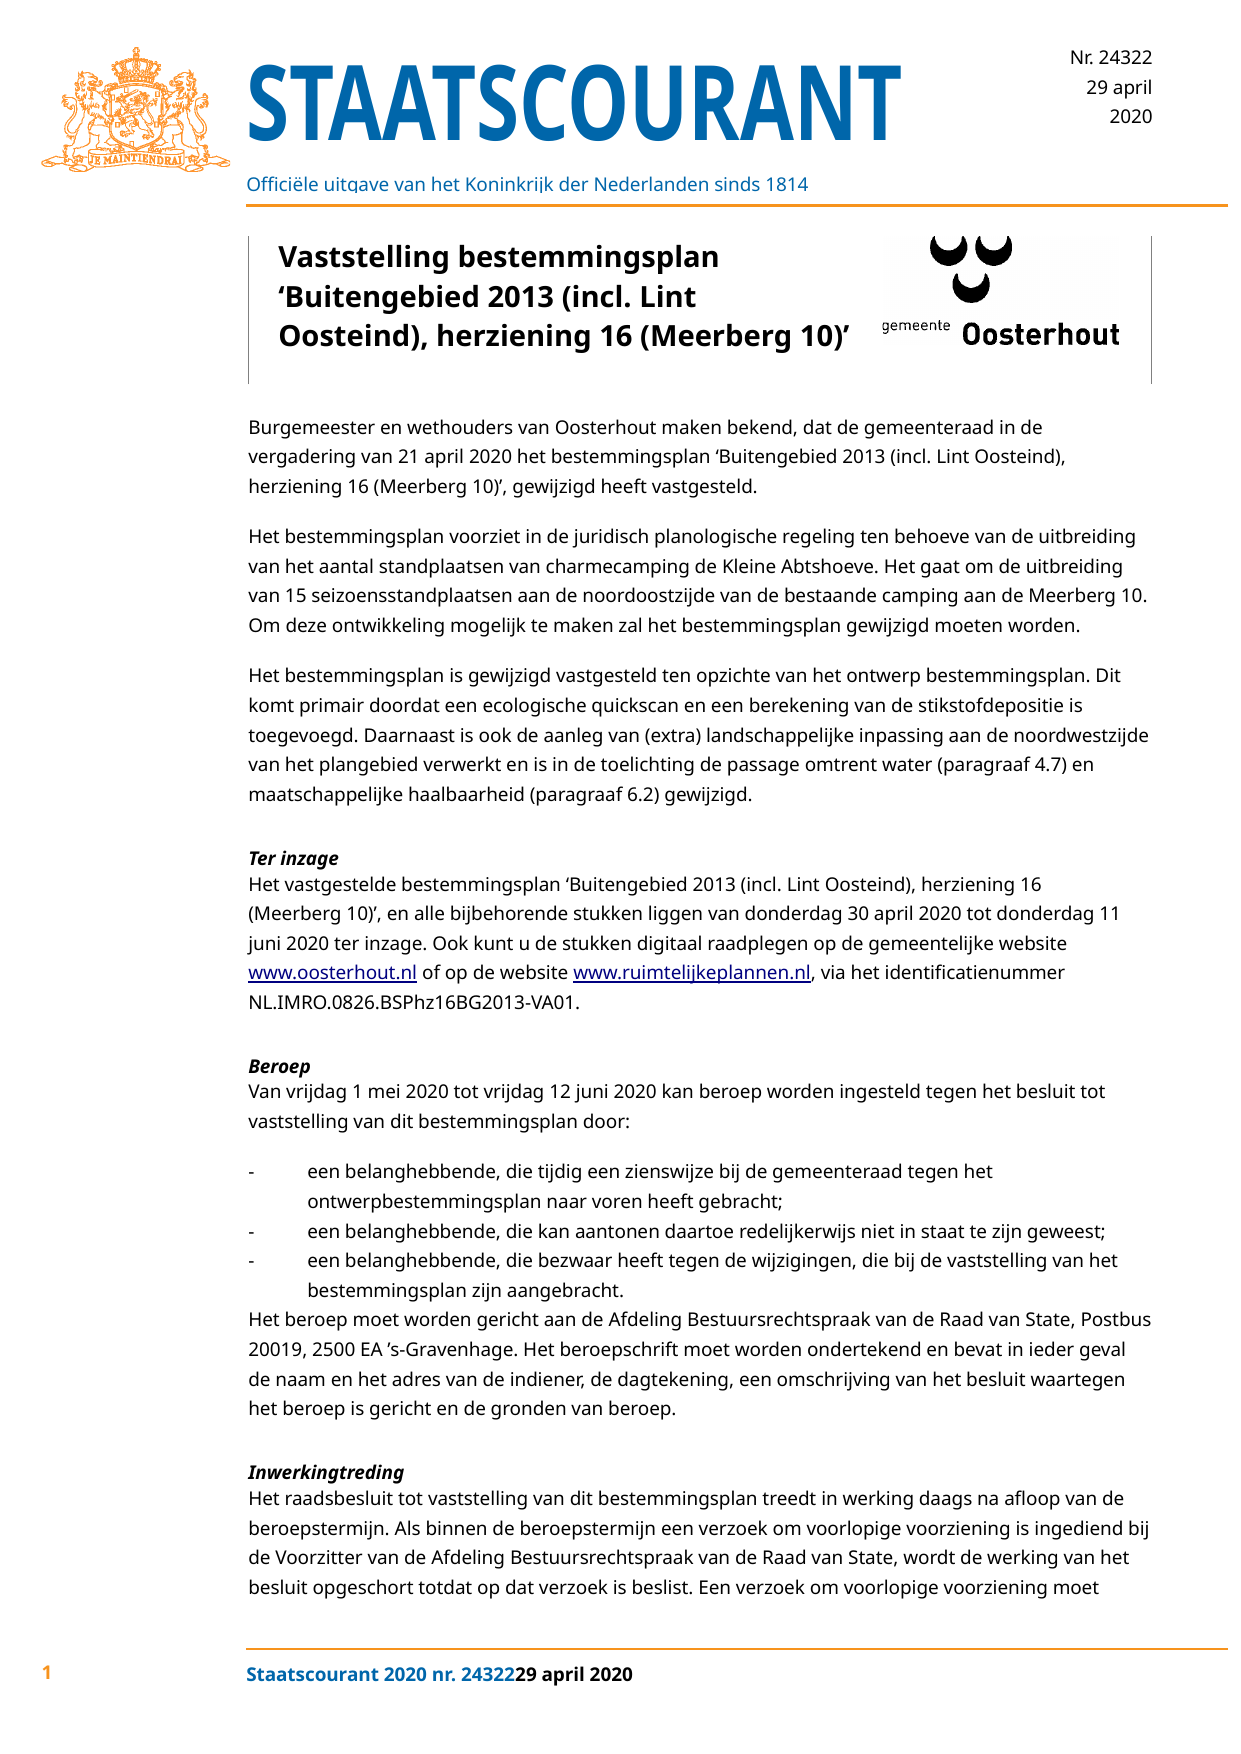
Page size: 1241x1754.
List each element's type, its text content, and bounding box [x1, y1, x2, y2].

text Van vrijdag 1 mei 2020 tot vrijdag 12 juni 2020 kan beroep worden ingesteld tegen het besluit tot vaststelling van dit bestemmingsplan door: [248, 1079, 1152, 1134]
text Burgemeester en wethouders van Oosterhout maken bekend, dat de gemeenteraad in de vergadering van 21 april 2020 het bestemmingsplan ‘Buitengebied 2013 (incl. Lint Oosteind), herziening 16 (Meerberg 10)’, gewijzigd heeft vastgesteld. [248, 414, 1152, 499]
picture [882, 236, 1119, 345]
table_header Vaststelling bestemmingsplan ‘Buitengebied 2013 (incl. Lint Oosteind), herziening 16 (Meerberg 10)’ [249, 236, 850, 384]
list een belanghebbende, die kan aantonen daartoe redelijkerwijs niet in staat te zijn geweest; [248, 1218, 1152, 1244]
picture [41, 47, 231, 172]
text Inwerkingtreding [248, 1459, 1152, 1485]
text Het beroep moet worden gericht aan de Afdeling Bestuursrechtspraak van de Raad van State, Postbus 20019, 2500 EA ’s-Gravenhage. Het beroepschrift moet worden ondertekend en bevat in ieder geval de naam en het adres van de indiener, de dagtekening, een omschrijving van het besluit waartegen het beroep is gericht en de gronden van beroep. [248, 1307, 1152, 1421]
list een belanghebbende, die bezwaar heeft tegen de wijzigingen, die bij de vaststelling van het bestemmingsplan zijn aangebracht. [248, 1247, 1152, 1303]
list een belanghebbende, die tijdig een zienswijze bij de gemeenteraad tegen het ontwerpbestemmingsplan naar voren heeft gebracht; [248, 1159, 1152, 1214]
text Beroep [248, 1053, 1152, 1079]
text Het bestemmingsplan voorziet in de juridisch planologische regeling ten behoeve van de uitbreiding van het aantal standplaatsen van charmecamping de Kleine Abtshoeve. Het gaat om de uitbreiding van 15 seizoensstandplaatsen aan de noordoostzijde van de bestaande camping aan de Meerberg 10. Om deze ontwikkeling mogelijk te maken zal het bestemmingsplan gewijzigd moeten worden. [248, 523, 1152, 638]
table_header [850, 236, 1151, 384]
text Het raadsbesluit tot vaststelling van dit bestemmingsplan treedt in werking daags na afloop van de beroepstermijn. Als binnen de beroepstermijn een verzoek om voorlopige voorziening is ingediend bij de Voorzitter van de Afdeling Bestuursrechtspraak van de Raad van State, wordt de werking van het besluit opgeschort totdat op dat verzoek is beslist. Een verzoek om voorlopige voorziening moet [248, 1485, 1152, 1599]
text Het bestemmingsplan is gewijzigd vastgesteld ten opzichte van het ontwerp bestemmingsplan. Dit komt primair doordat een ecologische quickscan en een berekening van de stikstofdepositie is toegevoegd. Daarnaast is ook de aanleg van (extra) landschappelijke inpassing aan de noordwestzijde van het plangebied verwerkt en is in de toelichting de passage omtrent water (paragraaf 4.7) en maatschappelijke haalbaarheid (paragraaf 6.2) gewijzigd. [248, 663, 1152, 807]
text Ter inzage [248, 845, 1152, 871]
text Het vastgestelde bestemmingsplan ‘Buitengebied 2013 (incl. Lint Oosteind), herziening 16 (Meerberg 10)’, en alle bijbehorende stukken liggen van donderdag 30 april 2020 tot donderdag 11 juni 2020 ter inzage. Ook kunt u de stukken digitaal raadplegen op de gemeentelijke website www.oosterhout.nl of op de website www.ruimtelijkeplannen.nl, via het identificatienummer NL.IMRO.0826.BSPhz16BG2013-VA01. [248, 871, 1152, 1015]
